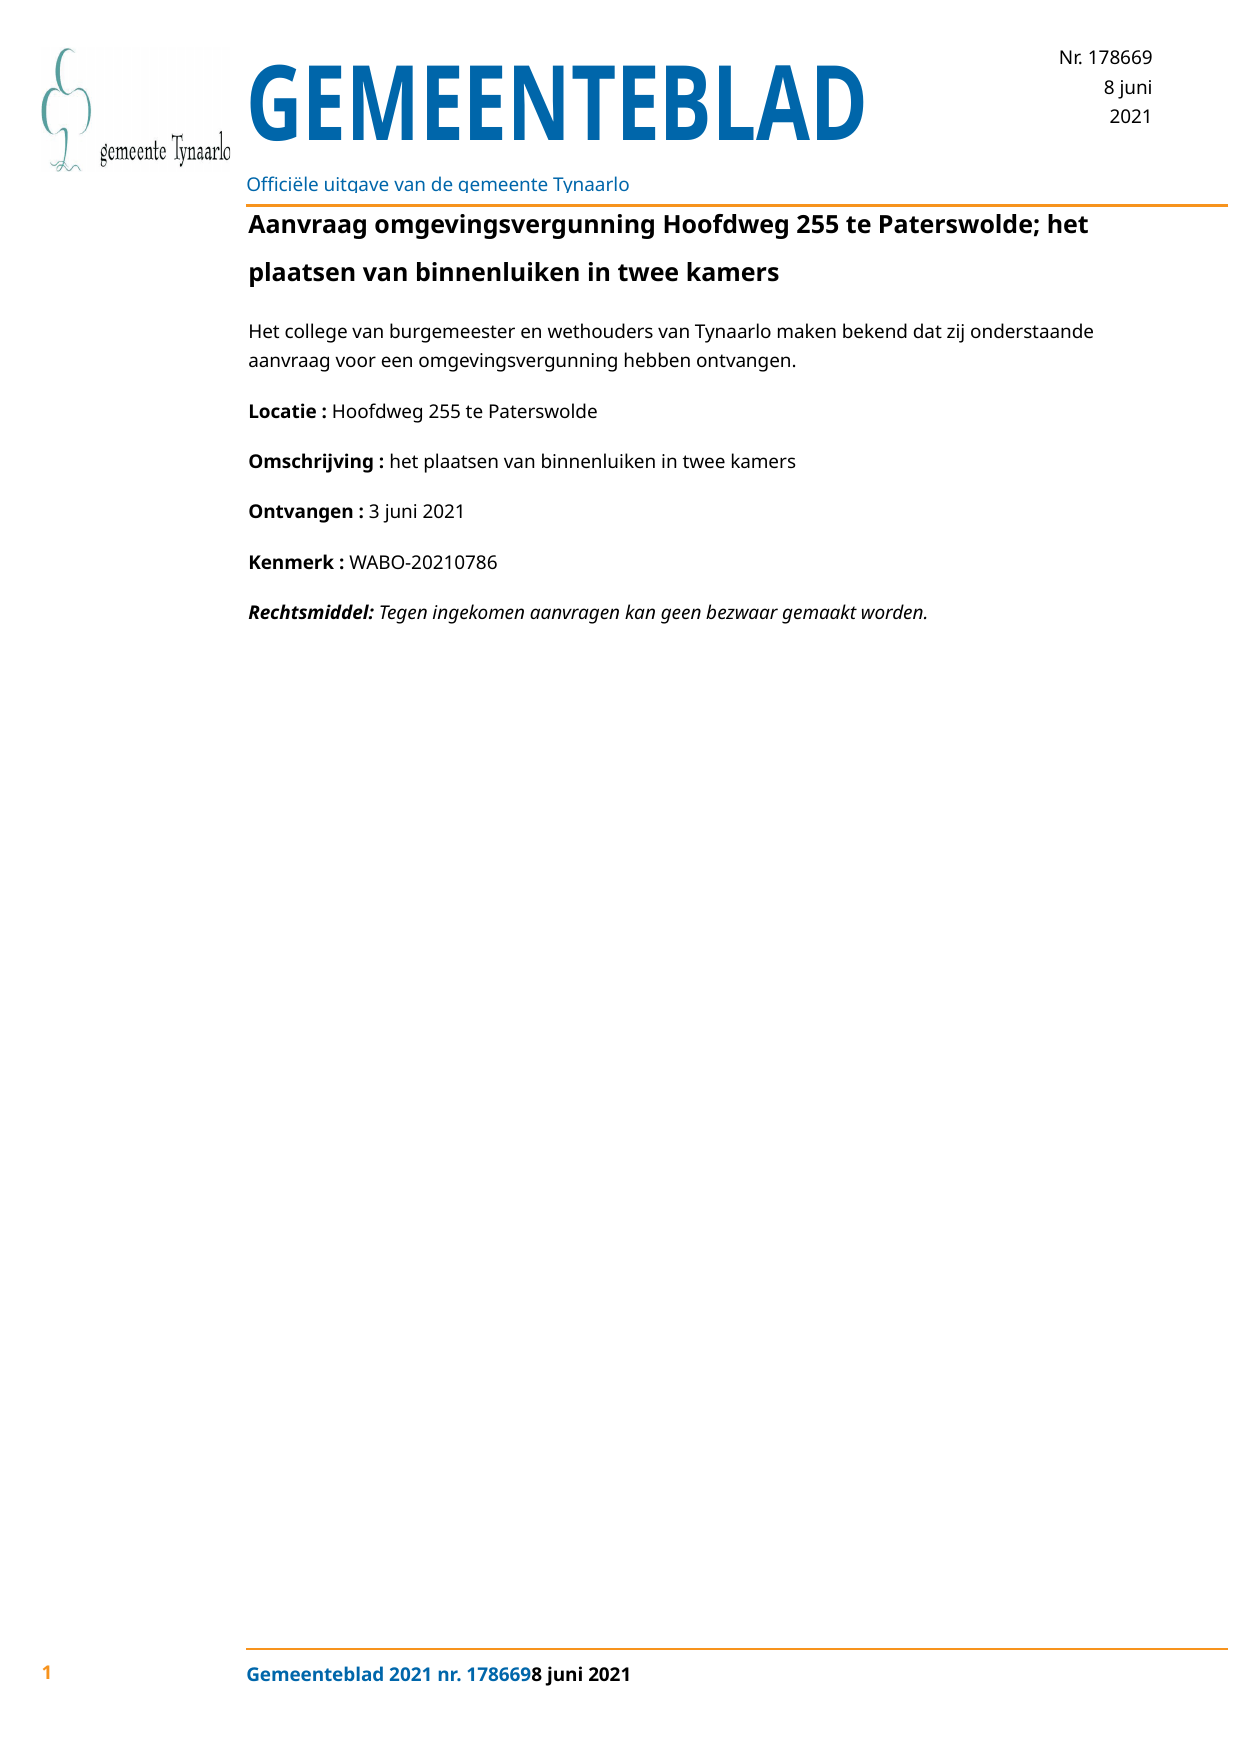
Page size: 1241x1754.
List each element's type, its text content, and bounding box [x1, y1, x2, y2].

text Rechtsmiddel: Tegen ingekomen aanvragen kan geen bezwaar gemaakt worden. [248, 599, 1152, 625]
text Ontvangen : 3 juni 2021 [248, 499, 1152, 524]
text Het college van burgemeester en wethouders van Tynaarlo maken bekend dat zij onderstaande aanvraag voor een omgevingsvergunning hebben ontvangen. [248, 318, 1152, 373]
text Kenmerk : WABO-20210786 [248, 549, 1152, 575]
picture [41, 47, 231, 172]
text Aanvraag omgevingsvergunning Hoofdweg 255 te Paterswolde; het plaatsen van binnenluiken in twee kamers [248, 207, 1152, 288]
text Omschrijving : het plaatsen van binnenluiken in twee kamers [248, 448, 1152, 474]
text Locatie : Hoofdweg 255 te Paterswolde [248, 398, 1152, 424]
